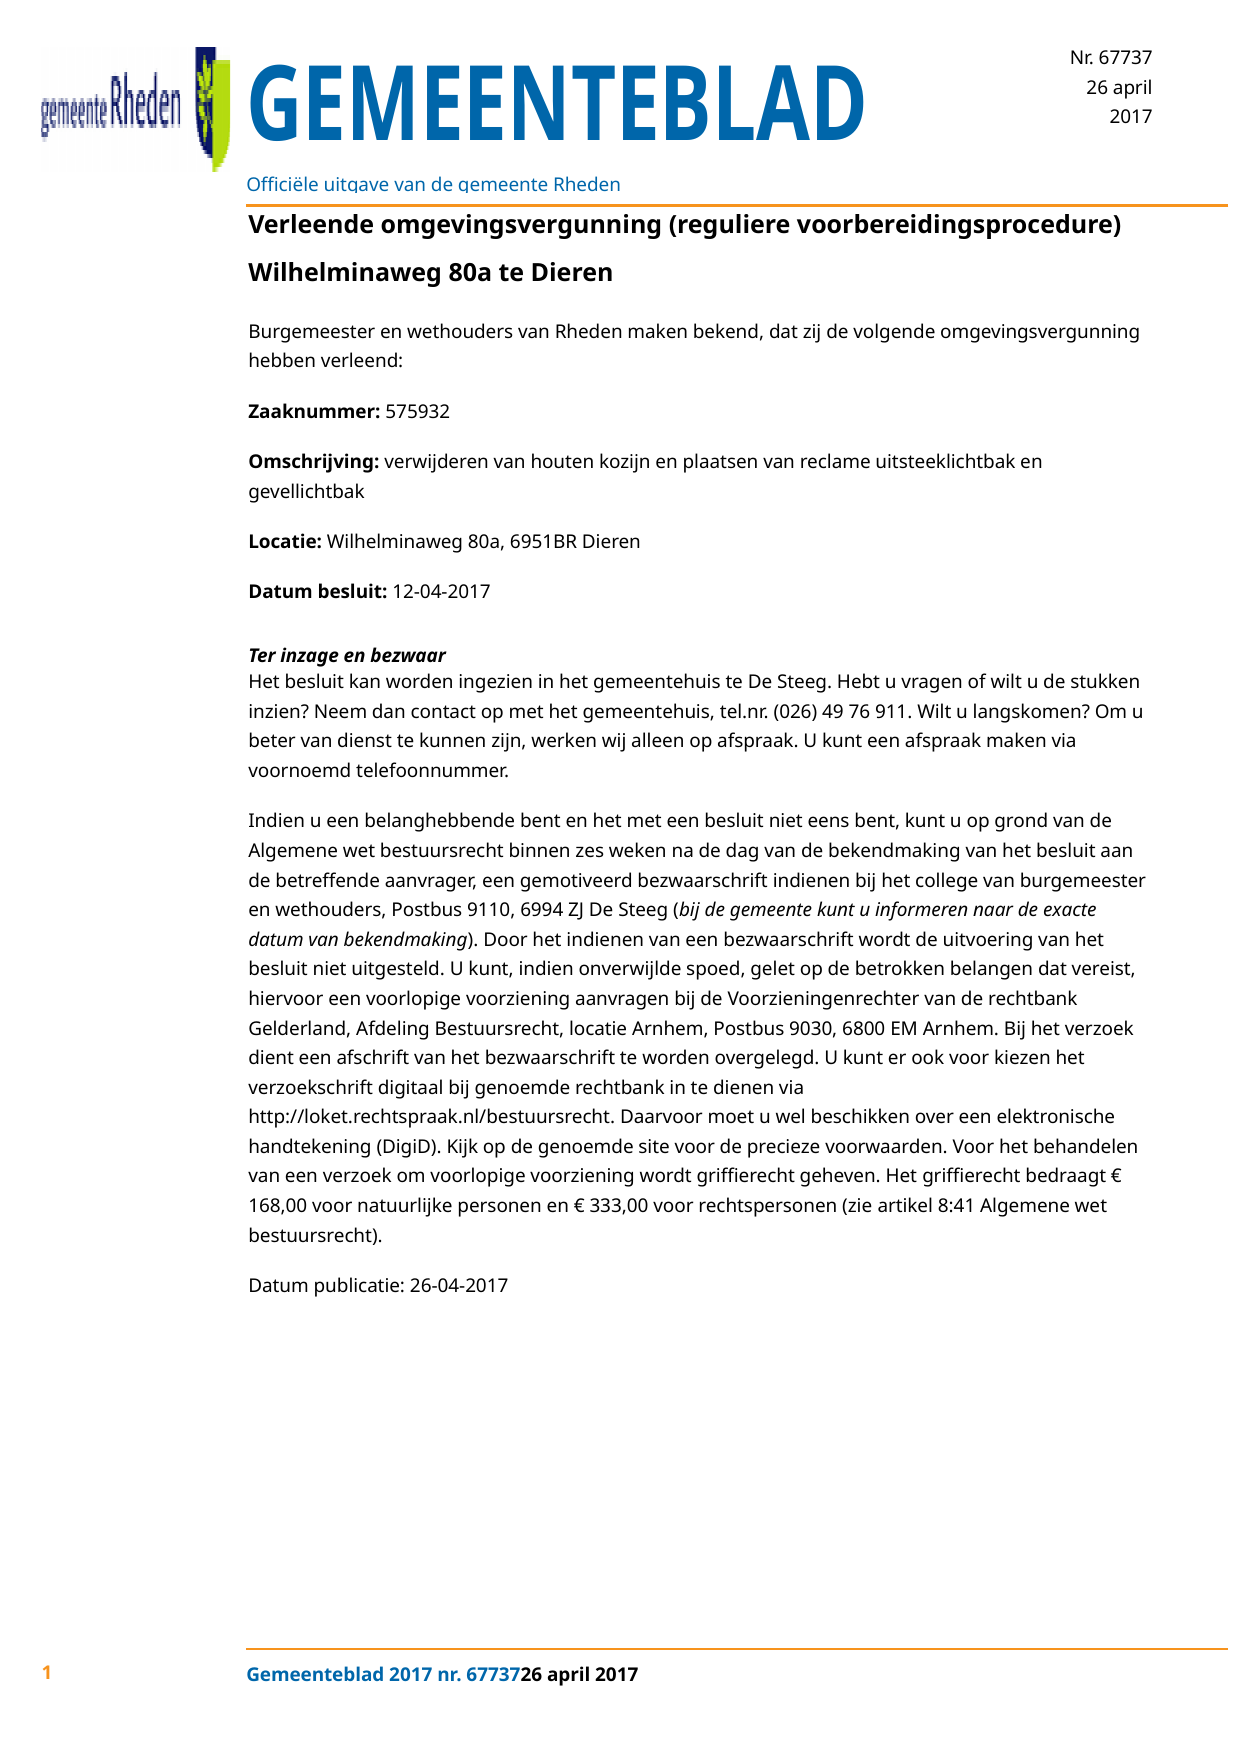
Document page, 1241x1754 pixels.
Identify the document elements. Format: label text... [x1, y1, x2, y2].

text Zaaknummer: 575932 [248, 398, 1152, 424]
text Burgemeester en wethouders van Rheden maken bekend, dat zij de volgende omgevingsvergunning hebben verleend: [248, 318, 1152, 373]
text Datum besluit: 12-04-2017 [248, 579, 1152, 604]
text Het besluit kan worden ingezien in het gemeentehuis te De Steeg. Hebt u vragen of wilt u de stukken inzien? Neem dan contact op met het gemeentehuis, tel.nr. (026) 49 76 911. Wilt u langskomen? Om u beter van dienst te kunnen zijn, werken wij alleen op afspraak. U kunt een afspraak maken via voornoemd telefoonnummer. [248, 668, 1152, 783]
text Locatie: Wilhelminaweg 80a, 6951BR Dieren [248, 528, 1152, 554]
text Ter inzage en bezwaar [248, 643, 1152, 668]
text Indien u een belanghebbende bent en het met een besluit niet eens bent, kunt u op grond van de Algemene wet bestuursrecht binnen zes weken na de dag van de bekendmaking van het besluit aan de betreffende aanvrager, een gemotiveerd bezwaarschrift indienen bij het college van burgemeester en wethouders, Postbus 9110, 6994 ZJ De Steeg (bij de gemeente kunt u informeren naar de exacte datum van bekendmaking). Door het indienen van een bezwaarschrift wordt de uitvoering van het besluit niet uitgesteld. U kunt, indien onverwijlde spoed, gelet op de betrokken belangen dat vereist, hiervoor een voorlopige voorziening aanvragen bij de Voorzieningenrechter van de rechtbank Gelderland, Afdeling Bestuursrecht, locatie Arnhem, Postbus 9030, 6800 EM Arnhem. Bij het verzoek dient een afschrift van het bezwaarschrift te worden overgelegd. U kunt er ook voor kiezen het verzoekschrift digitaal bij genoemde rechtbank in te dienen via http://loket.rechtspraak.nl/bestuursrecht. Daarvoor moet u wel beschikken over een elektronische handtekening (DigiD). Kijk op de genoemde site voor de precieze voorwaarden. Voor het behandelen van een verzoek om voorlopige voorziening wordt griffierecht geheven. Het griffierecht bedraagt € 168,00 voor natuurlijke personen en € 333,00 voor rechtspersonen (zie artikel 8:41 Algemene wet bestuursrecht). [248, 808, 1152, 1247]
text Omschrijving: verwijderen van houten kozijn en plaatsen van reclame uitsteeklichtbak en gevellichtbak [248, 448, 1152, 504]
picture [41, 47, 231, 172]
text Verleende omgevingsvergunning (reguliere voorbereidingsprocedure) Wilhelminaweg 80a te Dieren [248, 207, 1152, 288]
text Datum publicatie: 26-04-2017 [248, 1272, 1152, 1298]
